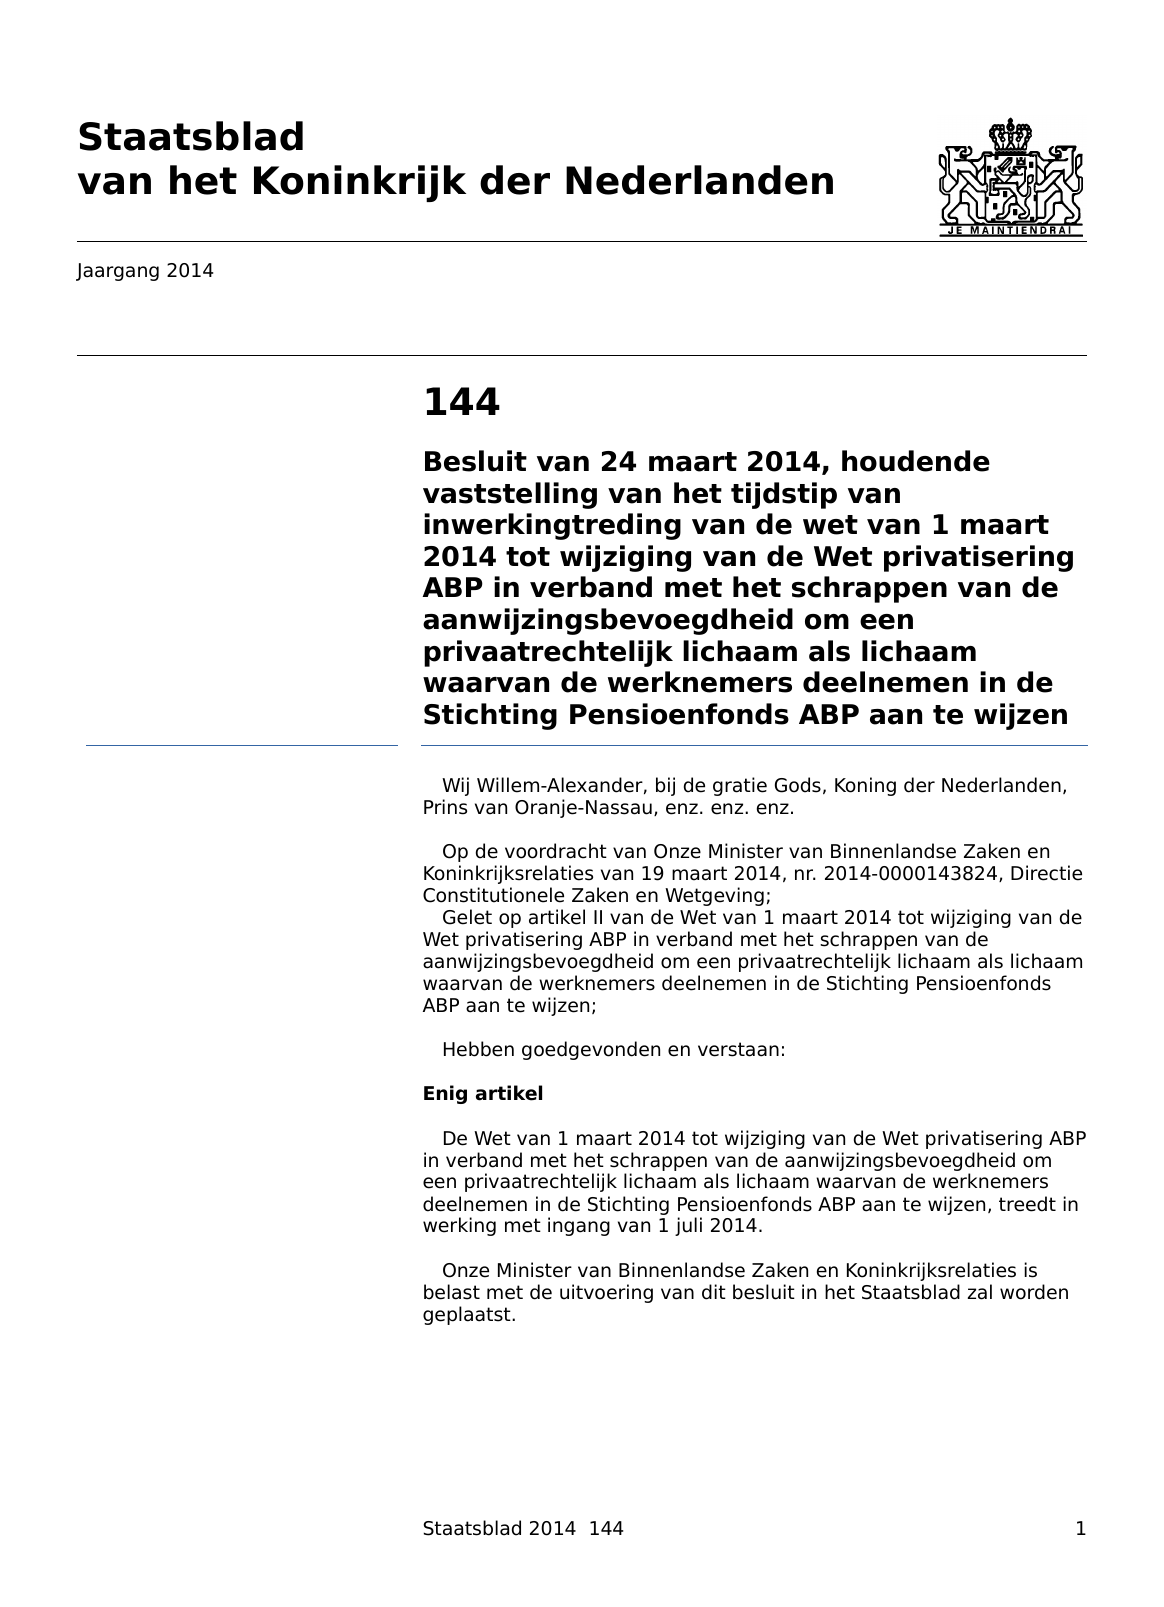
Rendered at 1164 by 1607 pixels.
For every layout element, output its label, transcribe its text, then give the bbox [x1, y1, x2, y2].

subtitle 144 [422, 381, 1087, 424]
text De Wet van 1 maart 2014 tot wijziging van de Wet privatisering ABP in verband met het schrappen van de aanwijzingsbevoegdheid om een privaatrechtelijk lichaam als lichaam waarvan de werknemers deelnemen in de Stichting Pensioenfonds ABP aan te wijzen, treedt in werking met ingang van 1 juli 2014. [422, 1127, 1087, 1237]
picture [936, 115, 1087, 240]
text Hebben goedgevonden en verstaan: [422, 1039, 1087, 1061]
text Besluit van 24 maart 2014, houdende vaststelling van het tijdstip van inwerkingtreding van de wet van 1 maart 2014 tot wijziging van de Wet privatisering ABP in verband met het schrappen van de aanwijzingsbevoegdheid om een privaatrechtelijk lichaam als lichaam waarvan de werknemers deelnemen in de Stichting Pensioenfonds ABP aan te wijzen [422, 447, 1087, 731]
text Onze Minister van Binnenlandse Zaken en Koninkrijksrelaties is belast met de uitvoering van dit besluit in het Staatsblad zal worden geplaatst. [422, 1259, 1087, 1326]
table_header [886, 100, 1087, 241]
text Wij Willem-Alexander, bij de gratie Gods, Koning der Nederlanden, Prins van Oranje-Nassau, enz. enz. enz. [422, 775, 1087, 819]
table_header Staatsblad van het Koninkrijk der Nederlanden [77, 100, 886, 241]
text Op de voordracht van Onze Minister van Binnenlandse Zaken en Koninkrijksrelaties van 19 maart 2014, nr. 2014-0000143824, Directie Constitutionele Zaken en Wetgeving; [422, 841, 1087, 907]
subtitle Enig artikel [422, 1083, 1087, 1105]
table_cell Jaargang 2014 [77, 242, 1087, 355]
text Gelet op artikel II van de Wet van 1 maart 2014 tot wijziging van de Wet privatisering ABP in verband met het schrappen van de aanwijzingsbevoegdheid om een privaatrechtelijk lichaam als lichaam waarvan de werknemers deelnemen in de Stichting Pensioenfonds ABP aan te wijzen; [422, 907, 1087, 1017]
